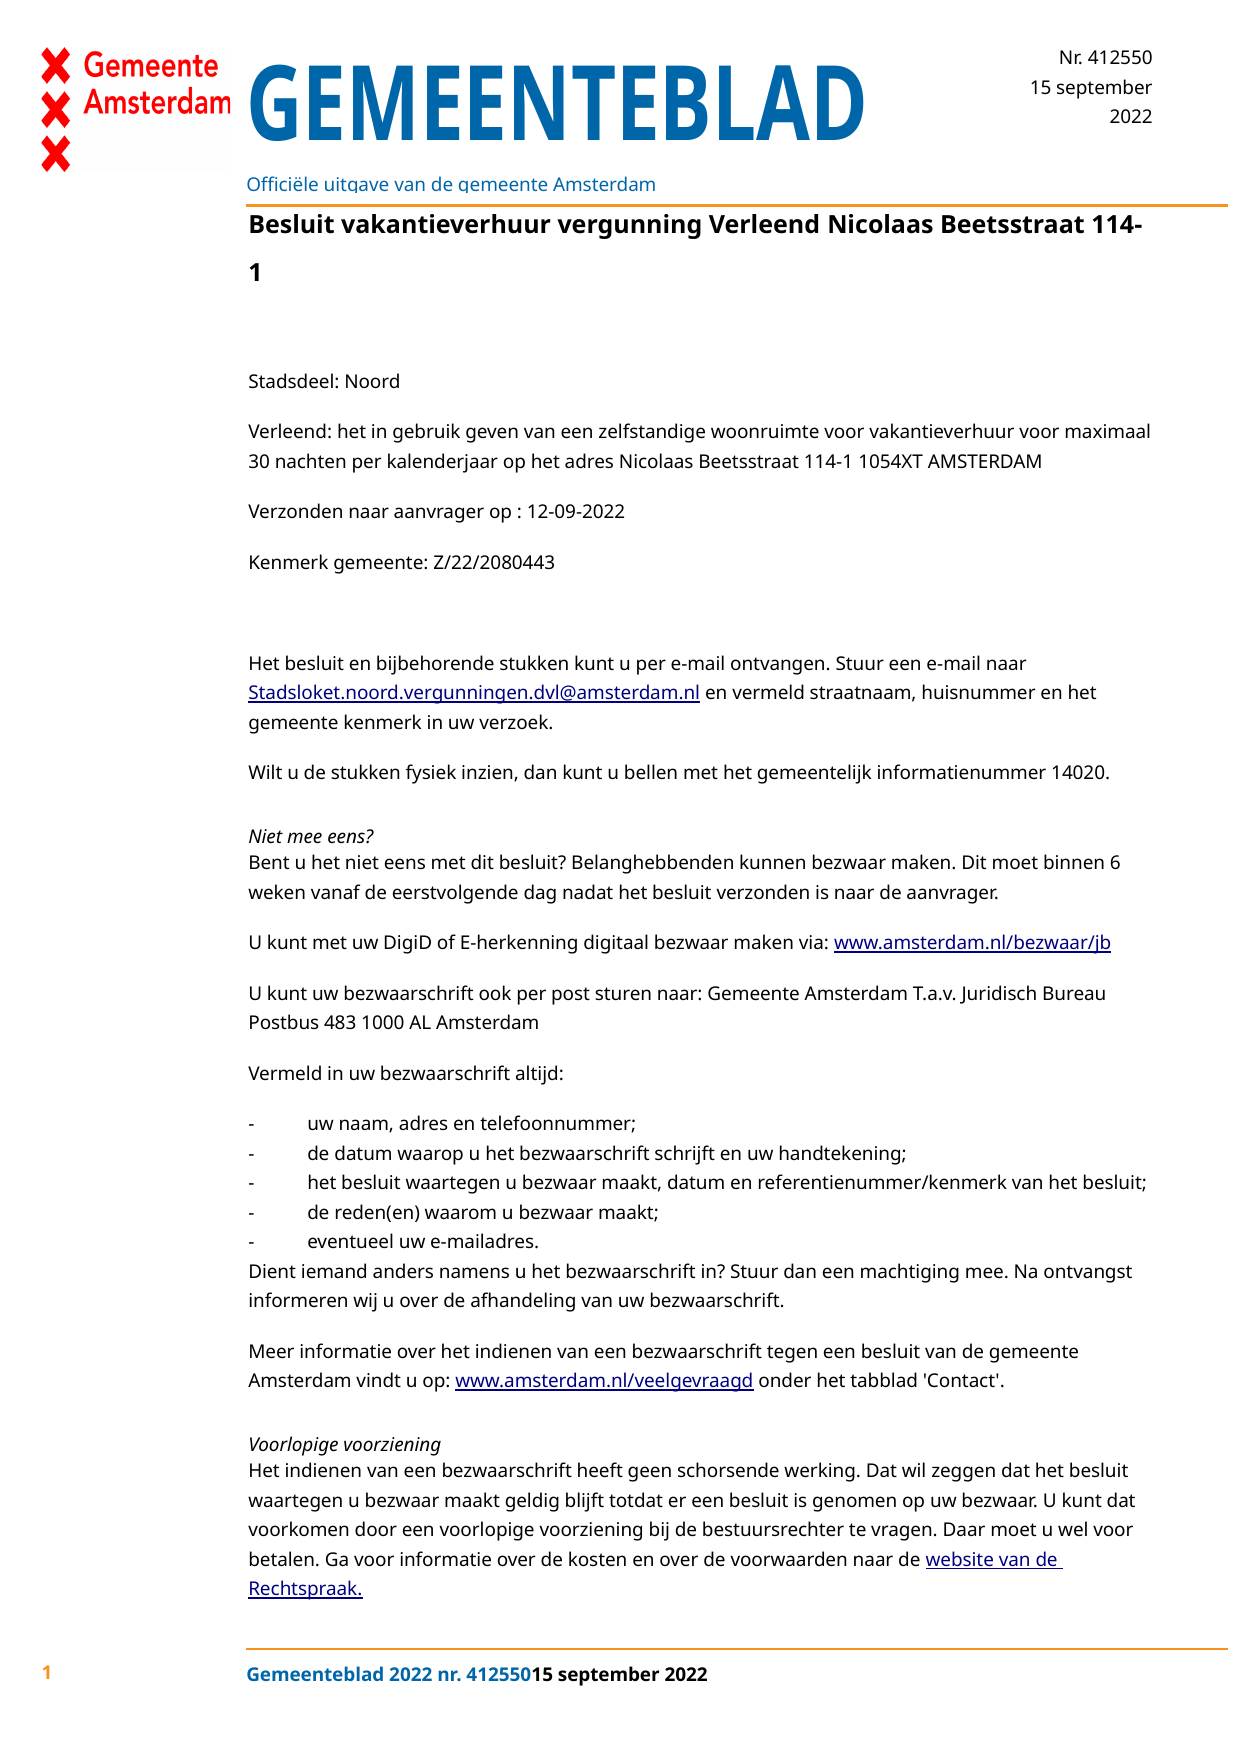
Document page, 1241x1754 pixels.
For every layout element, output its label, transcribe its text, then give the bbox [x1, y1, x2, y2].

text Stadsdeel: Noord [248, 368, 1152, 394]
text Voorlopige voorziening [248, 1432, 1152, 1457]
list uw naam, adres en telefoonnummer; [248, 1110, 1152, 1136]
picture [41, 47, 231, 172]
text U kunt uw bezwaarschrift ook per post sturen naar: Gemeente Amsterdam T.a.v. Juridisch Bureau Postbus 483 1000 AL Amsterdam [248, 980, 1152, 1035]
text Het besluit en bijbehorende stukken kunt u per e-mail ontvangen. Stuur een e-mail naar Stadsloket.noord.vergunningen.dvl@amsterdam.nl en vermeld straatnaam, huisnummer en het gemeente kenmerk in uw verzoek. [248, 650, 1152, 735]
text Meer informatie over het indienen van een bezwaarschrift tegen een besluit van de gemeente Amsterdam vindt u op: www.amsterdam.nl/veelgevraagd onder het tabblad 'Contact'. [248, 1338, 1152, 1393]
text Dient iemand anders namens u het bezwaarschrift in? Stuur dan een machtiging mee. Na ontvangst informeren wij u over de afhandeling van uw bezwaarschrift. [248, 1258, 1152, 1313]
text Niet mee eens? [248, 823, 1152, 849]
text Het indienen van een bezwaarschrift heeft geen schorsende werking. Dat wil zeggen dat het besluit waartegen u bezwaar maakt geldig blijft totdat er een besluit is genomen op uw bezwaar. U kunt dat voorkomen door een voorlopige voorziening bij de bestuursrechter te vragen. Daar moet u wel voor betalen. Ga voor informatie over de kosten en over de voorwaarden naar de website van de Rechtspraak. [248, 1457, 1152, 1601]
list de datum waarop u het bezwaarschrift schrijft en uw handtekening; [248, 1140, 1152, 1165]
text Vermeld in uw bezwaarschrift altijd: [248, 1060, 1152, 1085]
text Besluit vakantieverhuur vergunning Verleend Nicolaas Beetsstraat 114-1 [248, 207, 1152, 288]
list de reden(en) waarom u bezwaar maakt; [248, 1199, 1152, 1224]
text U kunt met uw DigiD of E-herkenning digitaal bezwaar maken via: www.amsterdam.nl/bezwaar/jb [248, 929, 1152, 955]
text Verzonden naar aanvrager op : 12-09-2022 [248, 499, 1152, 524]
list eventueel uw e-mailadres. [248, 1228, 1152, 1254]
text Wilt u de stukken fysiek inzien, dan kunt u bellen met het gemeentelijk informatienummer 14020. [248, 759, 1152, 785]
text Verleend: het in gebruik geven van een zelfstandige woonruimte voor vakantieverhuur voor maximaal 30 nachten per kalenderjaar op het adres Nicolaas Beetsstraat 114-1 1054XT AMSTERDAM [248, 419, 1152, 474]
text Kenmerk gemeente: Z/22/2080443 [248, 549, 1152, 575]
list het besluit waartegen u bezwaar maakt, datum en referentienummer/kenmerk van het besluit; [248, 1169, 1152, 1195]
text Bent u het niet eens met dit besluit? Belanghebbenden kunnen bezwaar maken. Dit moet binnen 6 weken vanaf de eerstvolgende dag nadat het besluit verzonden is naar de aanvrager. [248, 849, 1152, 904]
